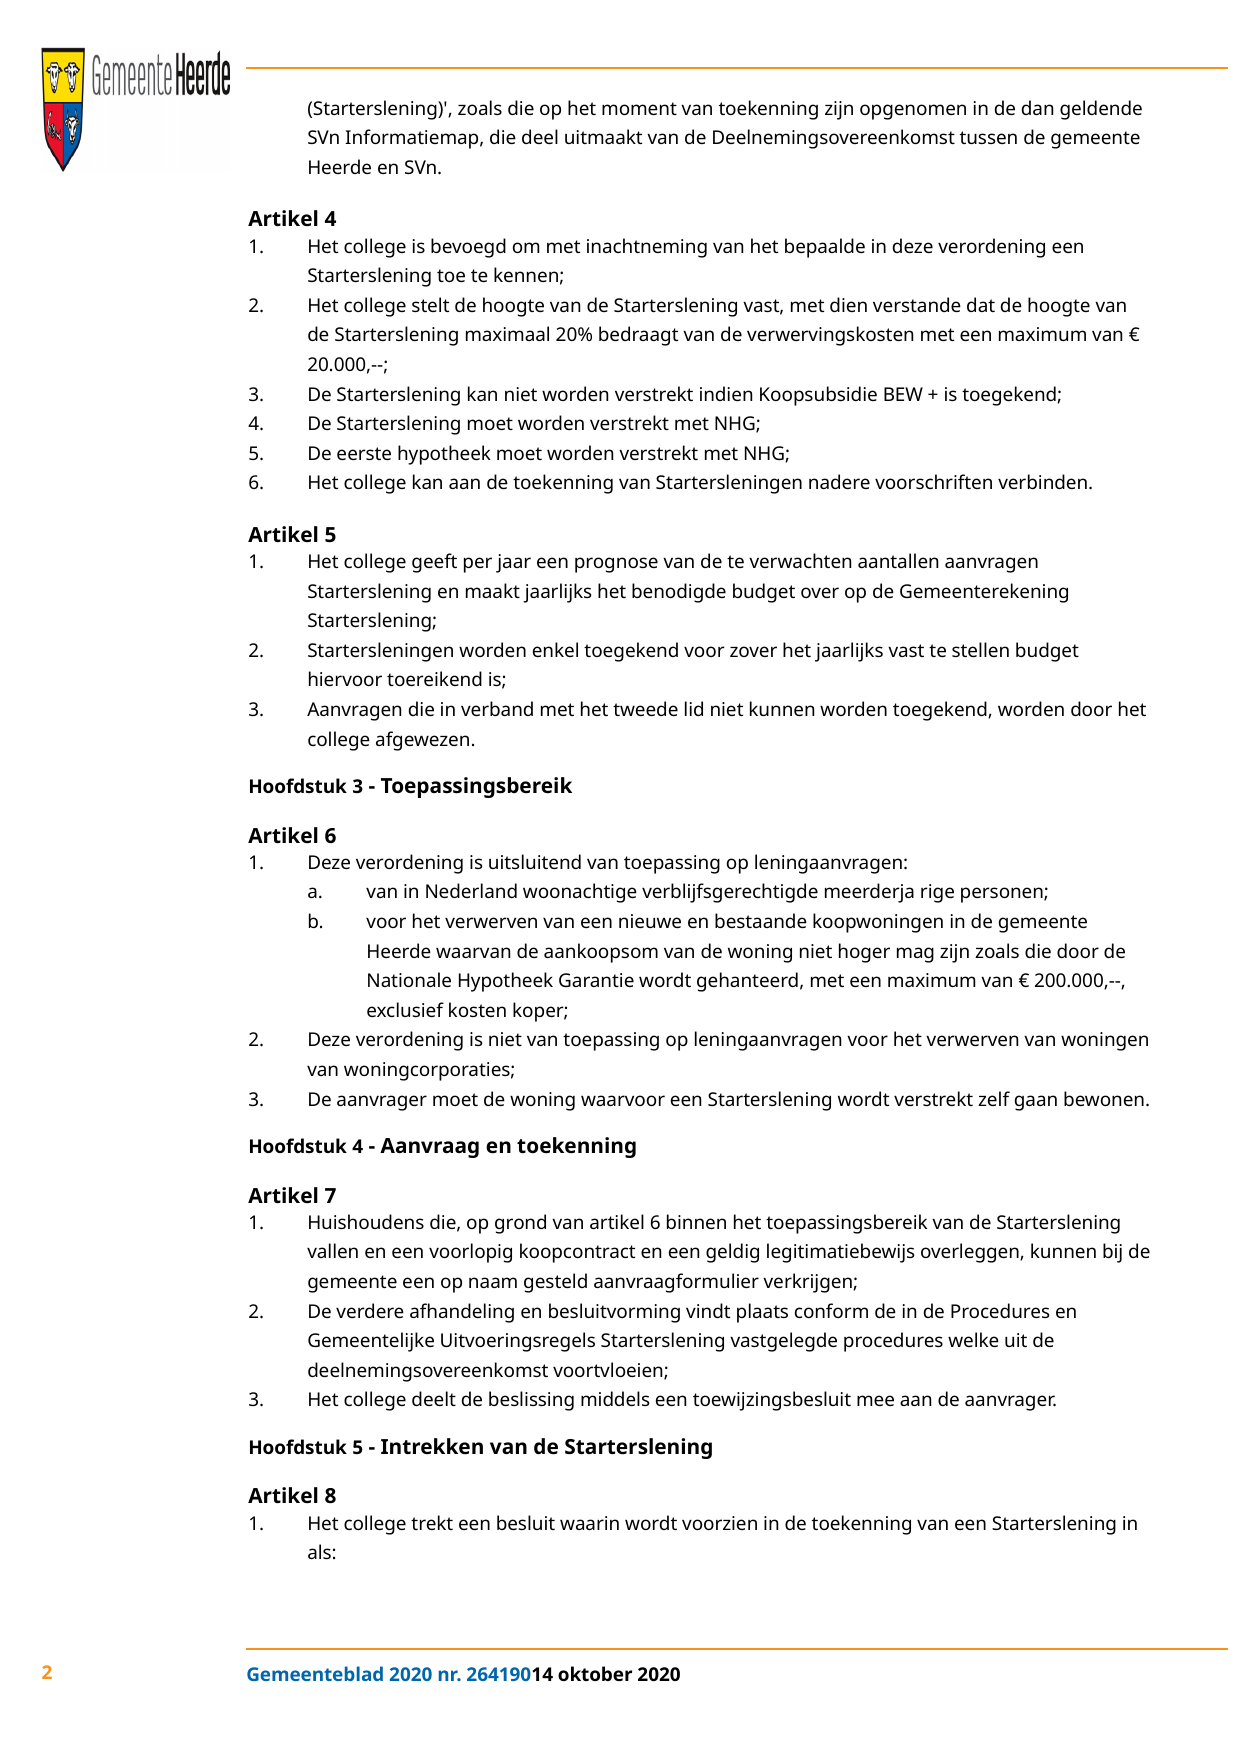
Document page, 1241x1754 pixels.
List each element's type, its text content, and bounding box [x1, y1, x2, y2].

list Het college stelt de hoogte van de Starterslening vast, met dien verstande dat de hoogte van de Starterslening maximaal 20% bedraagt van de verwervingskosten met een maximum van € 20.000,--; [248, 292, 1152, 377]
list De Starterslening moet worden verstrekt met NHG; [248, 410, 1152, 436]
list Aanvragen die in verband met het tweede lid niet kunnen worden toegekend, worden door het college afgewezen. [248, 696, 1152, 752]
list Huishoudens die, op grond van artikel 6 binnen het toepassingsbereik van de Starterslening vallen en een voorlopig koopcontract en een geldig legitimatiebewijs overleggen, kunnen bij de gemeente een op naam gesteld aanvraagformulier verkrijgen; [248, 1209, 1152, 1294]
list Het college deelt de beslissing middels een toewijzingsbesluit mee aan de aanvrager. [248, 1387, 1152, 1412]
text Artikel 8 [248, 1482, 1152, 1510]
text Artikel 5 [248, 520, 1152, 548]
text Artikel 4 [248, 204, 1152, 233]
list Het college kan aan de toekenning van Startersleningen nadere voorschriften verbinden. [248, 469, 1152, 495]
text Hoofdstuk 5 - Intrekken van de Starterslening [248, 1432, 1152, 1461]
list De Starterslening kan niet worden verstrekt indien Koopsubsidie BEW + is toegekend; [248, 381, 1152, 406]
list Het college geeft per jaar een prognose van de te verwachten aantallen aanvragen Starterslening en maakt jaarlijks het benodigde budget over op de Gemeenterekening Starterslening; [248, 548, 1152, 633]
list De aanvrager moet de woning waarvoor een Starterslening wordt verstrekt zelf gaan bewonen. [248, 1086, 1152, 1112]
picture [41, 47, 231, 172]
list Deze verordening is niet van toepassing op leningaanvragen voor het verwerven van woningen van woningcorporaties; [248, 1027, 1152, 1082]
list voor het verwerven van een nieuwe en bestaande koopwoningen in de gemeente Heerde waarvan de aankoopsom van de woning niet hoger mag zijn zoals die door de Nationale Hypotheek Garantie wordt gehanteerd, met een maximum van € 200.000,--, exclusief kosten koper; [307, 908, 1152, 1023]
list Het college trekt een besluit waarin wordt voorzien in de toekenning van een Starterslening in als: [248, 1510, 1152, 1565]
text Artikel 6 [248, 821, 1152, 849]
list Het college is bevoegd om met inachtneming van het bepaalde in deze verordening een Starterslening toe te kennen; [248, 233, 1152, 288]
list (Starterslening)', zoals die op het moment van toekenning zijn opgenomen in de dan geldende SVn Informatiemap, die deel uitmaakt van de Deelnemingsovereenkomst tussen de gemeente Heerde en SVn. [248, 95, 1152, 180]
list Startersleningen worden enkel toegekend voor zover het jaarlijks vast te stellen budget hiervoor toereikend is; [248, 637, 1152, 692]
list De eerste hypotheek moet worden verstrekt met NHG; [248, 440, 1152, 466]
text Hoofdstuk 3 - Toepassingsbereik [248, 771, 1152, 800]
list Deze verordening is uitsluitend van toepassing op leningaanvragen: [248, 849, 1152, 875]
list De verdere afhandeling en besluitvorming vindt plaats conform de in de Procedures en Gemeentelijke Uitvoeringsregels Starterslening vastgelegde procedures welke uit de deelnemingsovereenkomst voortvloeien; [248, 1298, 1152, 1383]
text Artikel 7 [248, 1181, 1152, 1209]
text Hoofdstuk 4 - Aanvraag en toekenning [248, 1131, 1152, 1160]
list van in Nederland woonachtige verblijfsgerechtigde meerderja rige personen; [307, 879, 1152, 904]
